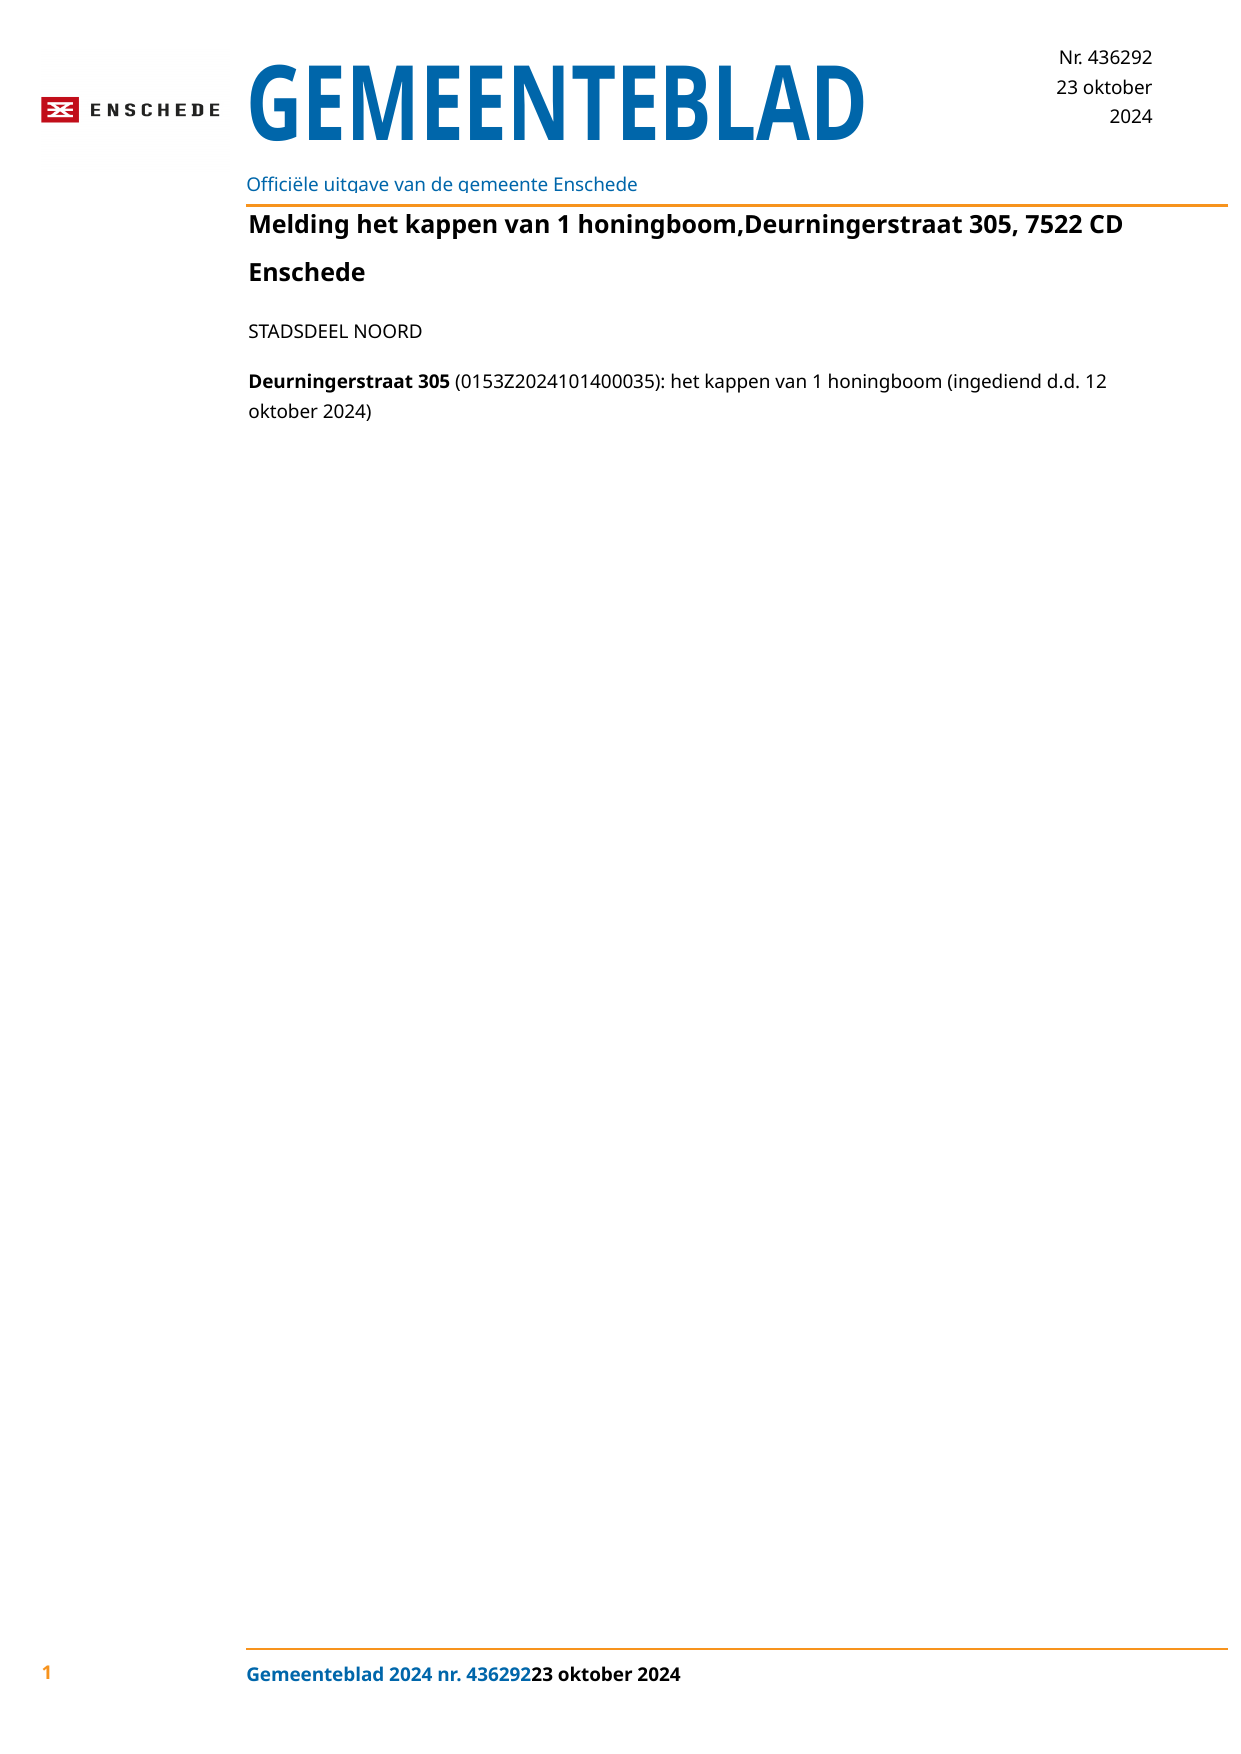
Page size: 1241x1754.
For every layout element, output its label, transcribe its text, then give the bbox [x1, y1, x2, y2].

picture [41, 47, 231, 172]
text Melding het kappen van 1 honingboom,Deurningerstraat 305, 7522 CD Enschede [248, 207, 1152, 288]
text Deurningerstraat 305 (0153Z2024101400035): het kappen van 1 honingboom (ingediend d.d. 12 oktober 2024) [248, 368, 1152, 424]
text STADSDEEL NOORD [248, 318, 1152, 344]
